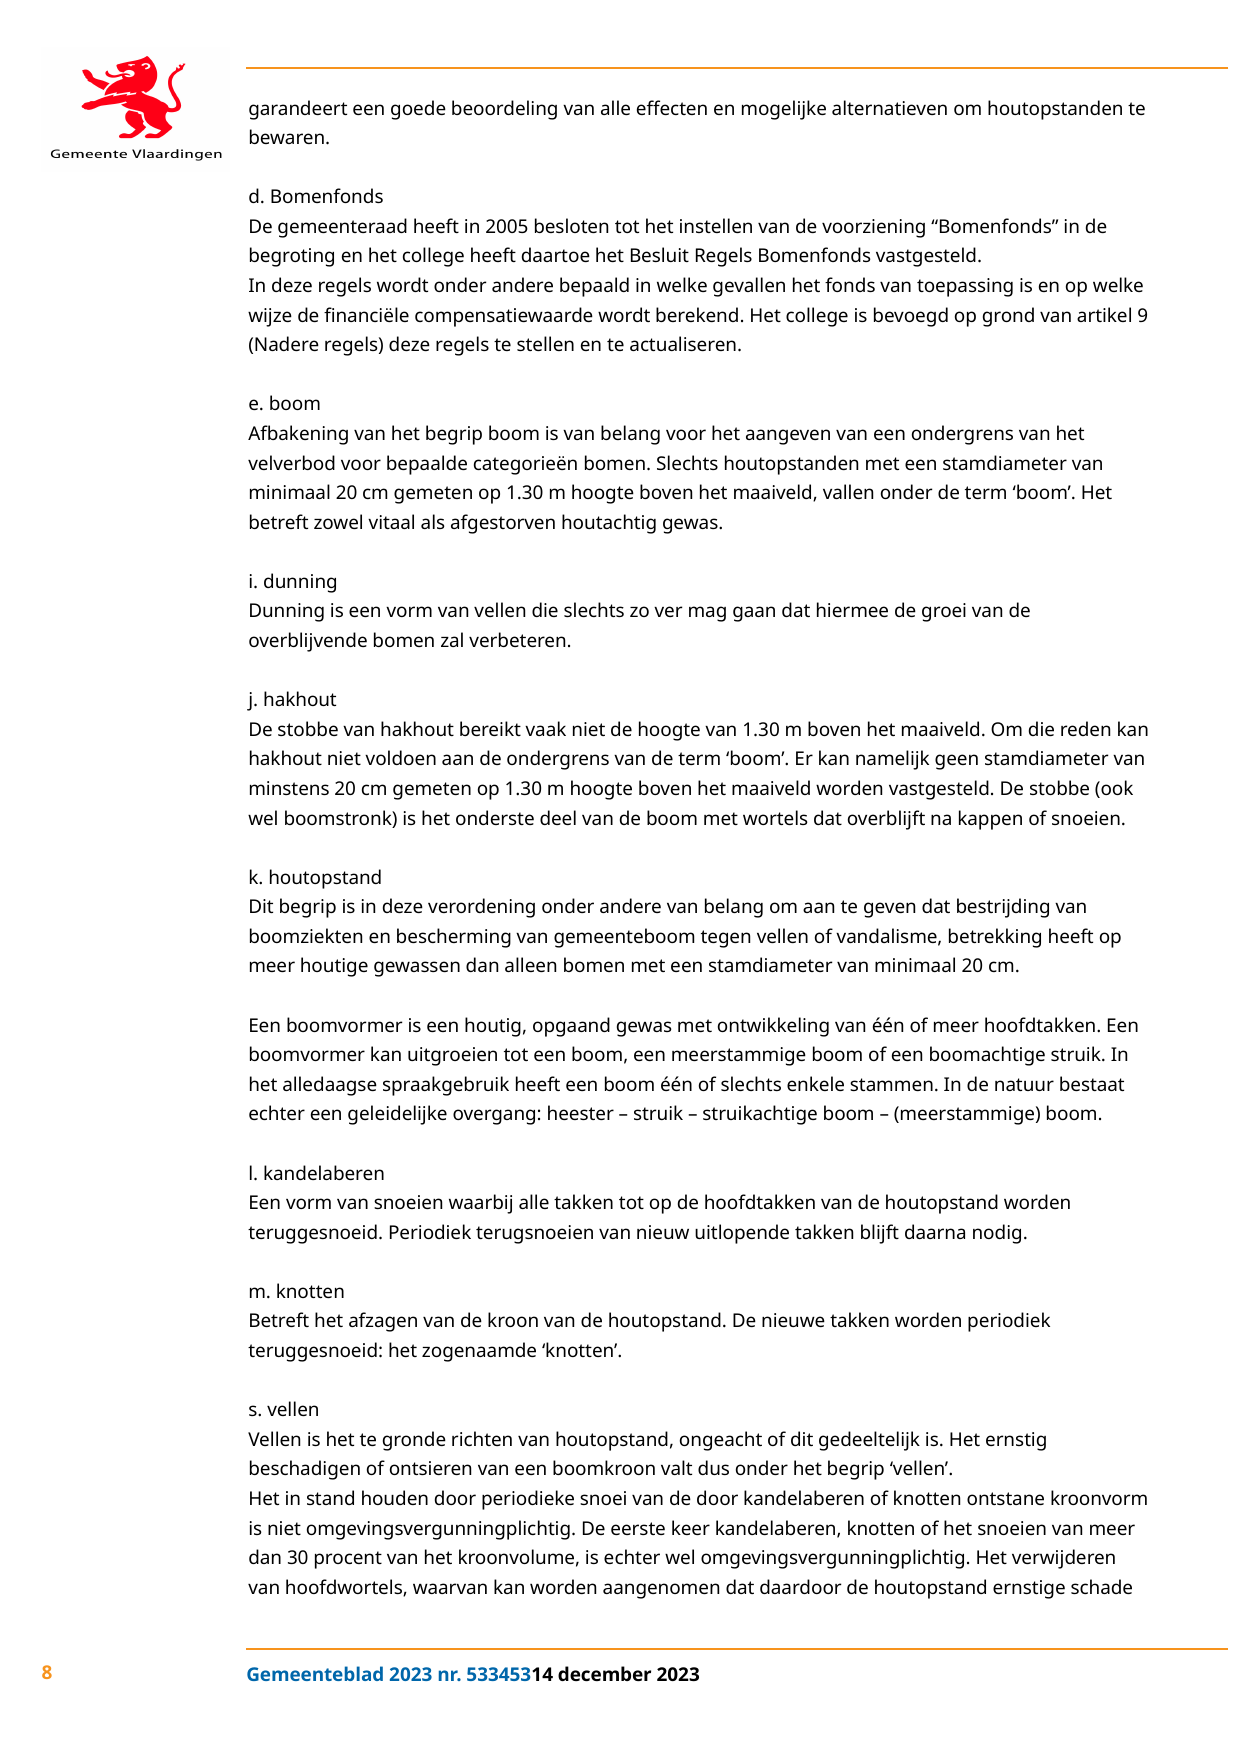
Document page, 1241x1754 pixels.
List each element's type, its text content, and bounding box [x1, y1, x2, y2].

picture [41, 47, 231, 172]
text garandeert een goede beoordeling van alle effecten en mogelijke alternatieven om houtopstanden te bewaren. [248, 95, 1152, 150]
text Betreft het afzagen van de kroon van de houtopstand. De nieuwe takken worden periodiek teruggesnoeid: het zogenaamde ‘knotten’. [248, 1308, 1152, 1363]
text Dit begrip is in deze verordening onder andere van belang om aan te geven dat bestrijding van boomziekten en bescherming van gemeenteboom tegen vellen of vandalisme, betrekking heeft op meer houtige gewassen dan alleen bomen met een stamdiameter van minimaal 20 cm. [248, 893, 1152, 978]
text l. kandelaberen [248, 1160, 1152, 1186]
text Het in stand houden door periodieke snoei van de door kandelaberen of knotten ontstane kroonvorm is niet omgevingsvergunningplichtig. De eerste keer kandelaberen, knotten of het snoeien van meer dan 30 procent van het kroonvolume, is echter wel omgevingsvergunningplichtig. Het verwijderen van hoofdwortels, waarvan kan worden aangenomen dat daardoor de houtopstand ernstige schade [248, 1485, 1152, 1600]
text e. boom [248, 391, 1152, 416]
text De gemeenteraad heeft in 2005 besloten tot het instellen van de voorziening “Bomenfonds” in de begroting en het college heeft daartoe het Besluit Regels Bomenfonds vastgesteld. [248, 213, 1152, 268]
text Afbakening van het begrip boom is van belang voor het aangeven van een ondergrens van het velverbod voor bepaalde categorieën bomen. Slechts houtopstanden met een stamdiameter van minimaal 20 cm gemeten op 1.30 m hoogte boven het maaiveld, vallen onder de term ‘boom’. Het betreft zowel vitaal als afgestorven houtachtig gewas. [248, 420, 1152, 535]
text Dunning is een vorm van vellen die slechts zo ver mag gaan dat hiermee de groei van de overblijvende bomen zal verbeteren. [248, 598, 1152, 653]
text d. Bomenfonds [248, 183, 1152, 209]
text j. hakhout [248, 686, 1152, 712]
text Een vorm van snoeien waarbij alle takken tot op de hoofdtakken van de houtopstand worden teruggesnoeid. Periodiek terugsnoeien van nieuw uitlopende takken blijft daarna nodig. [248, 1189, 1152, 1245]
text k. houtopstand [248, 864, 1152, 890]
text Vellen is het te gronde richten van houtopstand, ongeacht of dit gedeeltelijk is. Het ernstig beschadigen of ontsieren van een boomkroon valt dus onder het begrip ‘vellen’. [248, 1426, 1152, 1481]
text In deze regels wordt onder andere bepaald in welke gevallen het fonds van toepassing is en op welke wijze de financiële compensatiewaarde wordt berekend. Het college is bevoegd op grond van artikel 9 (Nadere regels) deze regels te stellen en te actualiseren. [248, 272, 1152, 357]
text Een boomvormer is een houtig, opgaand gewas met ontwikkeling van één of meer hoofdtakken. Een boomvormer kan uitgroeien tot een boom, een meerstammige boom of een boomachtige struik. In het alledaagse spraakgebruik heeft een boom één of slechts enkele stammen. In de natuur bestaat echter een geleidelijke overgang: heester – struik – struikachtige boom – (meerstammige) boom. [248, 1012, 1152, 1126]
text De stobbe van hakhout bereikt vaak niet de hoogte van 1.30 m boven het maaiveld. Om die reden kan hakhout niet voldoen aan de ondergrens van de term ‘boom’. Er kan namelijk geen stamdiameter van minstens 20 cm gemeten op 1.30 m hoogte boven het maaiveld worden vastgesteld. De stobbe (ook wel boomstronk) is het onderste deel van de boom met wortels dat overblijft na kappen of snoeien. [248, 716, 1152, 831]
text s. vellen [248, 1396, 1152, 1422]
text m. knotten [248, 1278, 1152, 1304]
text i. dunning [248, 568, 1152, 594]
